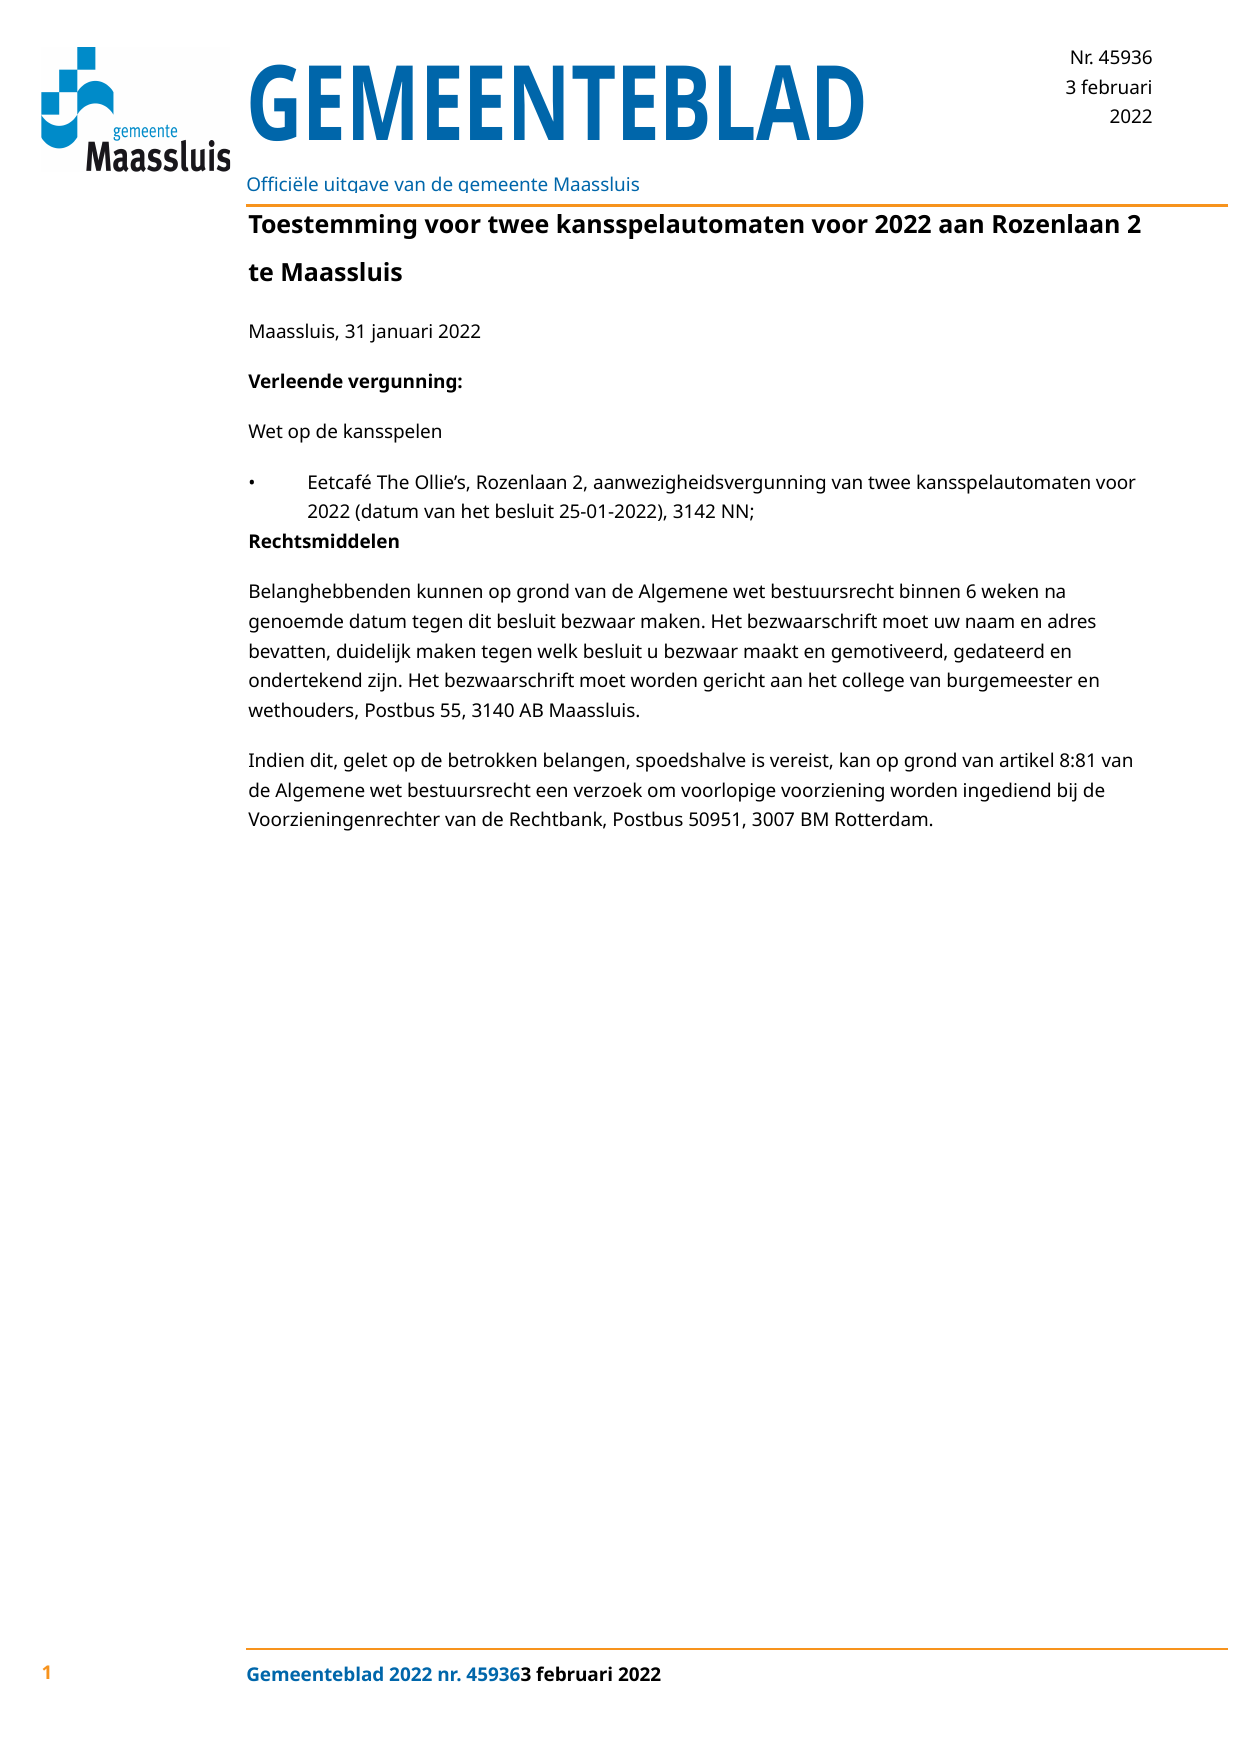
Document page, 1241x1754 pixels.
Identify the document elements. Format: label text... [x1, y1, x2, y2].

text Wet op de kansspelen [248, 419, 1152, 444]
text Indien dit, gelet op de betrokken belangen, spoedshalve is vereist, kan op grond van artikel 8:81 van de Algemene wet bestuursrecht een verzoek om voorlopige voorziening worden ingediend bij de Voorzieningenrechter van de Rechtbank, Postbus 50951, 3007 BM Rotterdam. [248, 747, 1152, 832]
list Eetcafé The Ollie’s, Rozenlaan 2, aanwezigheidsvergunning van twee kansspelautomaten voor 2022 (datum van het besluit 25-01-2022), 3142 NN; [248, 469, 1152, 524]
text Belanghebbenden kunnen op grond van de Algemene wet bestuursrecht binnen 6 weken na genoemde datum tegen dit besluit bezwaar maken. Het bezwaarschrift moet uw naam en adres bevatten, duidelijk maken tegen welk besluit u bezwaar maakt en gemotiveerd, gedateerd en ondertekend zijn. Het bezwaarschrift moet worden gericht aan het college van burgemeester en wethouders, Postbus 55, 3140 AB Maassluis. [248, 579, 1152, 723]
text Verleende vergunning: [248, 368, 1152, 394]
text Maassluis, 31 januari 2022 [248, 318, 1152, 344]
picture [41, 47, 231, 172]
text Toestemming voor twee kansspelautomaten voor 2022 aan Rozenlaan 2 te Maassluis [248, 207, 1152, 288]
picture [41, 47, 77, 92]
text Rechtsmiddelen [248, 528, 1152, 554]
